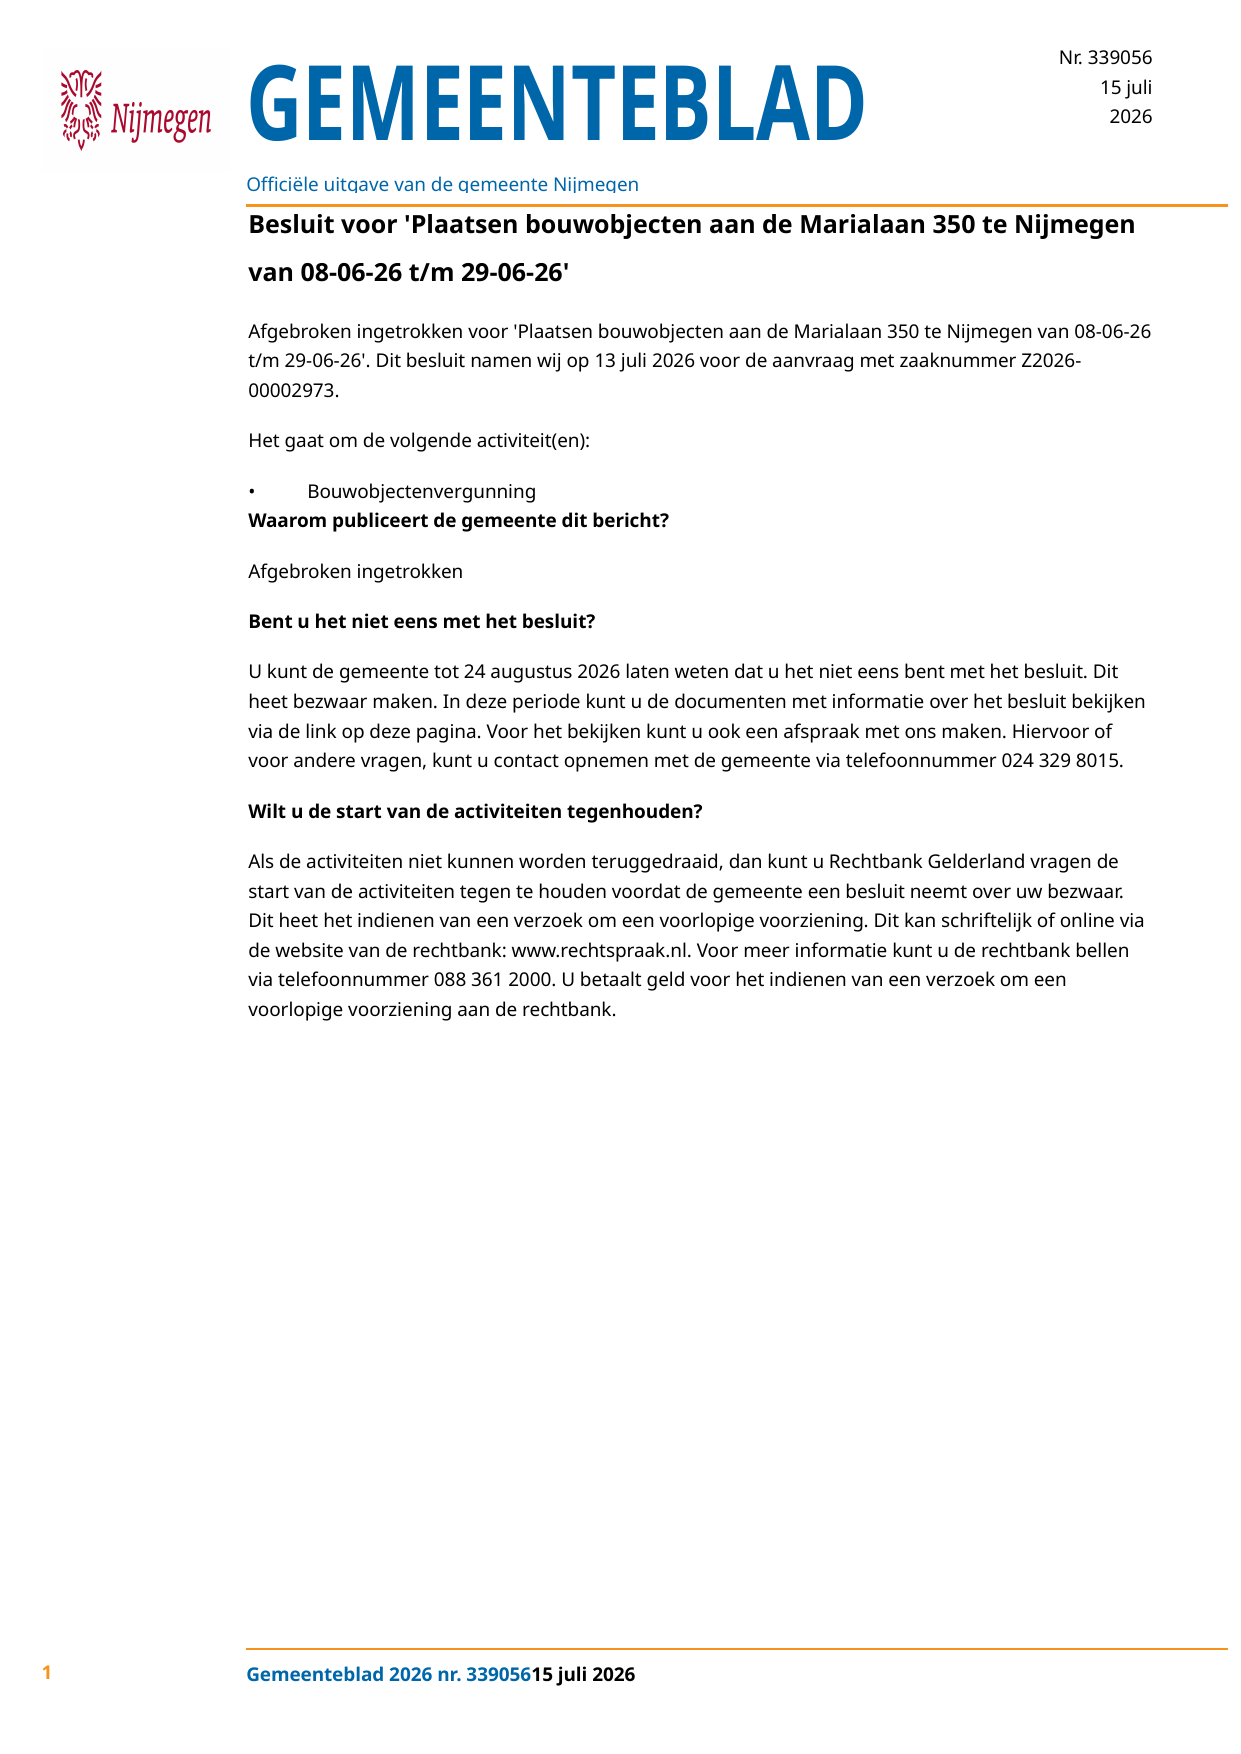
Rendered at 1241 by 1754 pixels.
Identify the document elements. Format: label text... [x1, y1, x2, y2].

text U kunt de gemeente tot 24 augustus 2026 laten weten dat u het niet eens bent met het besluit. Dit heet bezwaar maken. In deze periode kunt u de documenten met informatie over het besluit bekijken via de link op deze pagina. Voor het bekijken kunt u ook een afspraak met ons maken. Hiervoor of voor andere vragen, kunt u contact opnemen met de gemeente via telefoonnummer 024 329 8015. [248, 659, 1152, 773]
picture [41, 47, 231, 172]
list Bouwobjectenvergunning [248, 478, 1152, 504]
text Afgebroken ingetrokken [248, 558, 1152, 584]
text Besluit voor 'Plaatsen bouwobjecten aan de Marialaan 350 te Nijmegen van 08-06-26 t/m 29-06-26' [248, 207, 1152, 288]
text Het gaat om de volgende activiteit(en): [248, 427, 1152, 453]
text Waarom publiceert de gemeente dit bericht? [248, 507, 1152, 533]
text Wilt u de start van de activiteiten tegenhouden? [248, 798, 1152, 824]
text Bent u het niet eens met het besluit? [248, 608, 1152, 634]
text Als de activiteiten niet kunnen worden teruggedraaid, dan kunt u Rechtbank Gelderland vragen de start van de activiteiten tegen te houden voordat de gemeente een besluit neemt over uw bezwaar. Dit heet het indienen van een verzoek om een voorlopige voorziening. Dit kan schriftelijk of online via de website van de rechtbank: www.rechtspraak.nl. Voor meer informatie kunt u de rechtbank bellen via telefoonnummer 088 361 2000. U betaalt geld voor het indienen van een verzoek om een voorlopige voorziening aan de rechtbank. [248, 848, 1152, 1022]
text Afgebroken ingetrokken voor 'Plaatsen bouwobjecten aan de Marialaan 350 te Nijmegen van 08-06-26 t/m 29-06-26'. Dit besluit namen wij op 13 juli 2026 voor de aanvraag met zaaknummer Z2026-00002973. [248, 318, 1152, 403]
